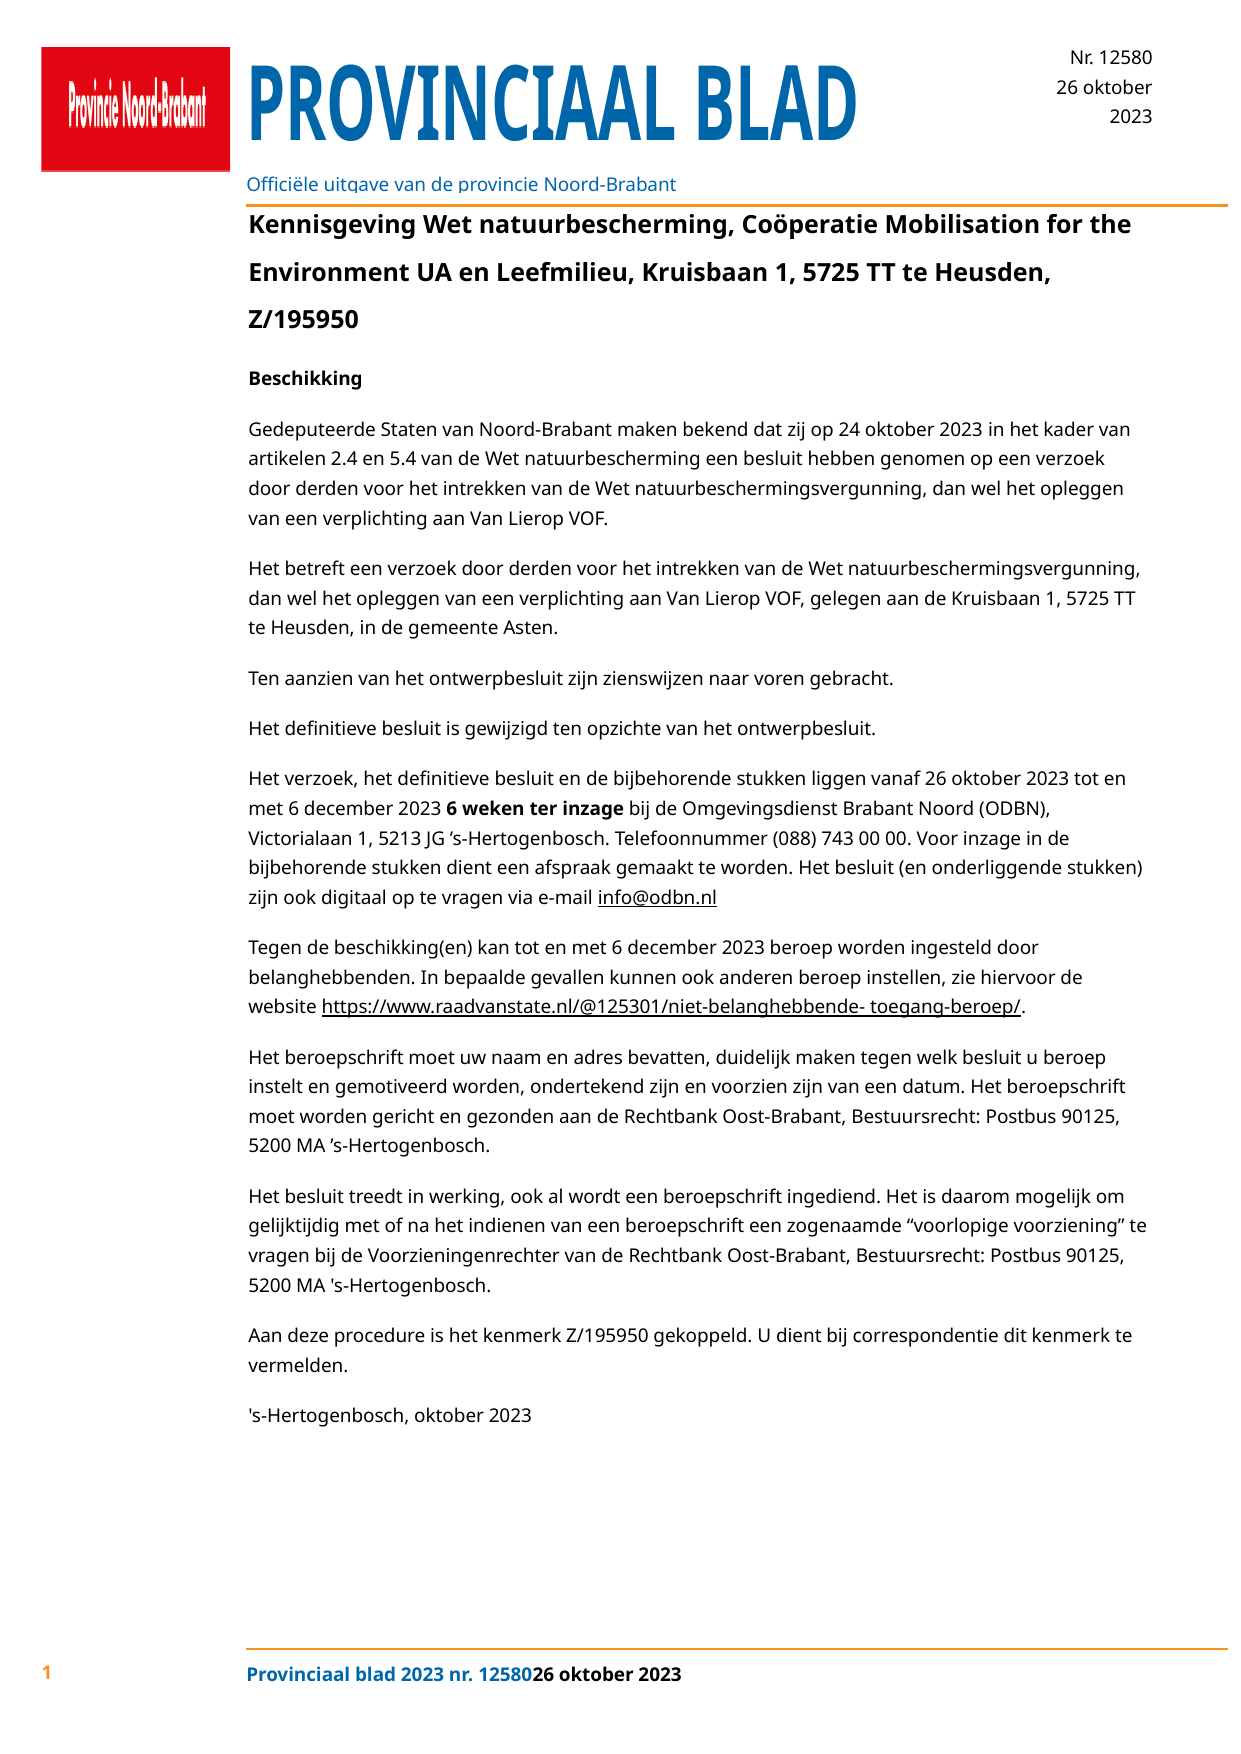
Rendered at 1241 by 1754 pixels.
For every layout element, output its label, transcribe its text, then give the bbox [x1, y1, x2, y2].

text Het definitieve besluit is gewijzigd ten opzichte van het ontwerpbesluit. [248, 715, 1152, 741]
picture [41, 47, 231, 172]
text Gedeputeerde Staten van Noord-Brabant maken bekend dat zij op 24 oktober 2023 in het kader van artikelen 2.4 en 5.4 van de Wet natuurbescherming een besluit hebben genomen op een verzoek door derden voor het intrekken van de Wet natuurbeschermingsvergunning, dan wel het opleggen van een verplichting aan Van Lierop VOF. [248, 416, 1152, 530]
text Het beroepschrift moet uw naam en adres bevatten, duidelijk maken tegen welk besluit u beroep instelt en gemotiveerd worden, ondertekend zijn en voorzien zijn van een datum. Het beroepschrift moet worden gericht en gezonden aan de Rechtbank Oost-Brabant, Bestuursrecht: Postbus 90125, 5200 MA ’s-Hertogenbosch. [248, 1044, 1152, 1158]
text Beschikking [248, 366, 1152, 391]
text Het besluit treedt in werking, ook al wordt een beroepschrift ingediend. Het is daarom mogelijk om gelijktijdig met of na het indienen van een beroepschrift een zogenaamde “voorlopige voorziening” te vragen bij de Voorzieningenrechter van de Rechtbank Oost-Brabant, Bestuursrecht: Postbus 90125, 5200 MA 's-Hertogenbosch. [248, 1183, 1152, 1297]
text Ten aanzien van het ontwerpbesluit zijn zienswijzen naar voren gebracht. [248, 665, 1152, 690]
text Kennisgeving Wet natuurbescherming, Coöperatie Mobilisation for the Environment UA en Leefmilieu, Kruisbaan 1, 5725 TT te Heusden, Z/195950 [248, 207, 1152, 336]
text Het verzoek, het definitieve besluit en de bijbehorende stukken liggen vanaf 26 oktober 2023 tot en met 6 december 2023 6 weken ter inzage bij de Omgevingsdienst Brabant Noord (ODBN), Victorialaan 1, 5213 JG ’s-Hertogenbosch. Telefoonnummer (088) 743 00 00. Voor inzage in de bijbehorende stukken dient een afspraak gemaakt te worden. Het besluit (en onderliggende stukken) zijn ook digitaal op te vragen via e-mail info@odbn.nl [248, 766, 1152, 909]
text Het betreft een verzoek door derden voor het intrekken van de Wet natuurbeschermingsvergunning, dan wel het opleggen van een verplichting aan Van Lierop VOF, gelegen aan de Kruisbaan 1, 5725 TT te Heusden, in de gemeente Asten. [248, 555, 1152, 640]
text Tegen de beschikking(en) kan tot en met 6 december 2023 beroep worden ingesteld door belanghebbenden. In bepaalde gevallen kunnen ook anderen beroep instellen, zie hiervoor de website https://www.raadvanstate.nl/@125301/niet-belanghebbende- toegang-beroep/. [248, 934, 1152, 1019]
text Aan deze procedure is het kenmerk Z/195950 gekoppeld. U dient bij correspondentie dit kenmerk te vermelden. [248, 1322, 1152, 1377]
text 's-Hertogenbosch, oktober 2023 [248, 1402, 1152, 1428]
